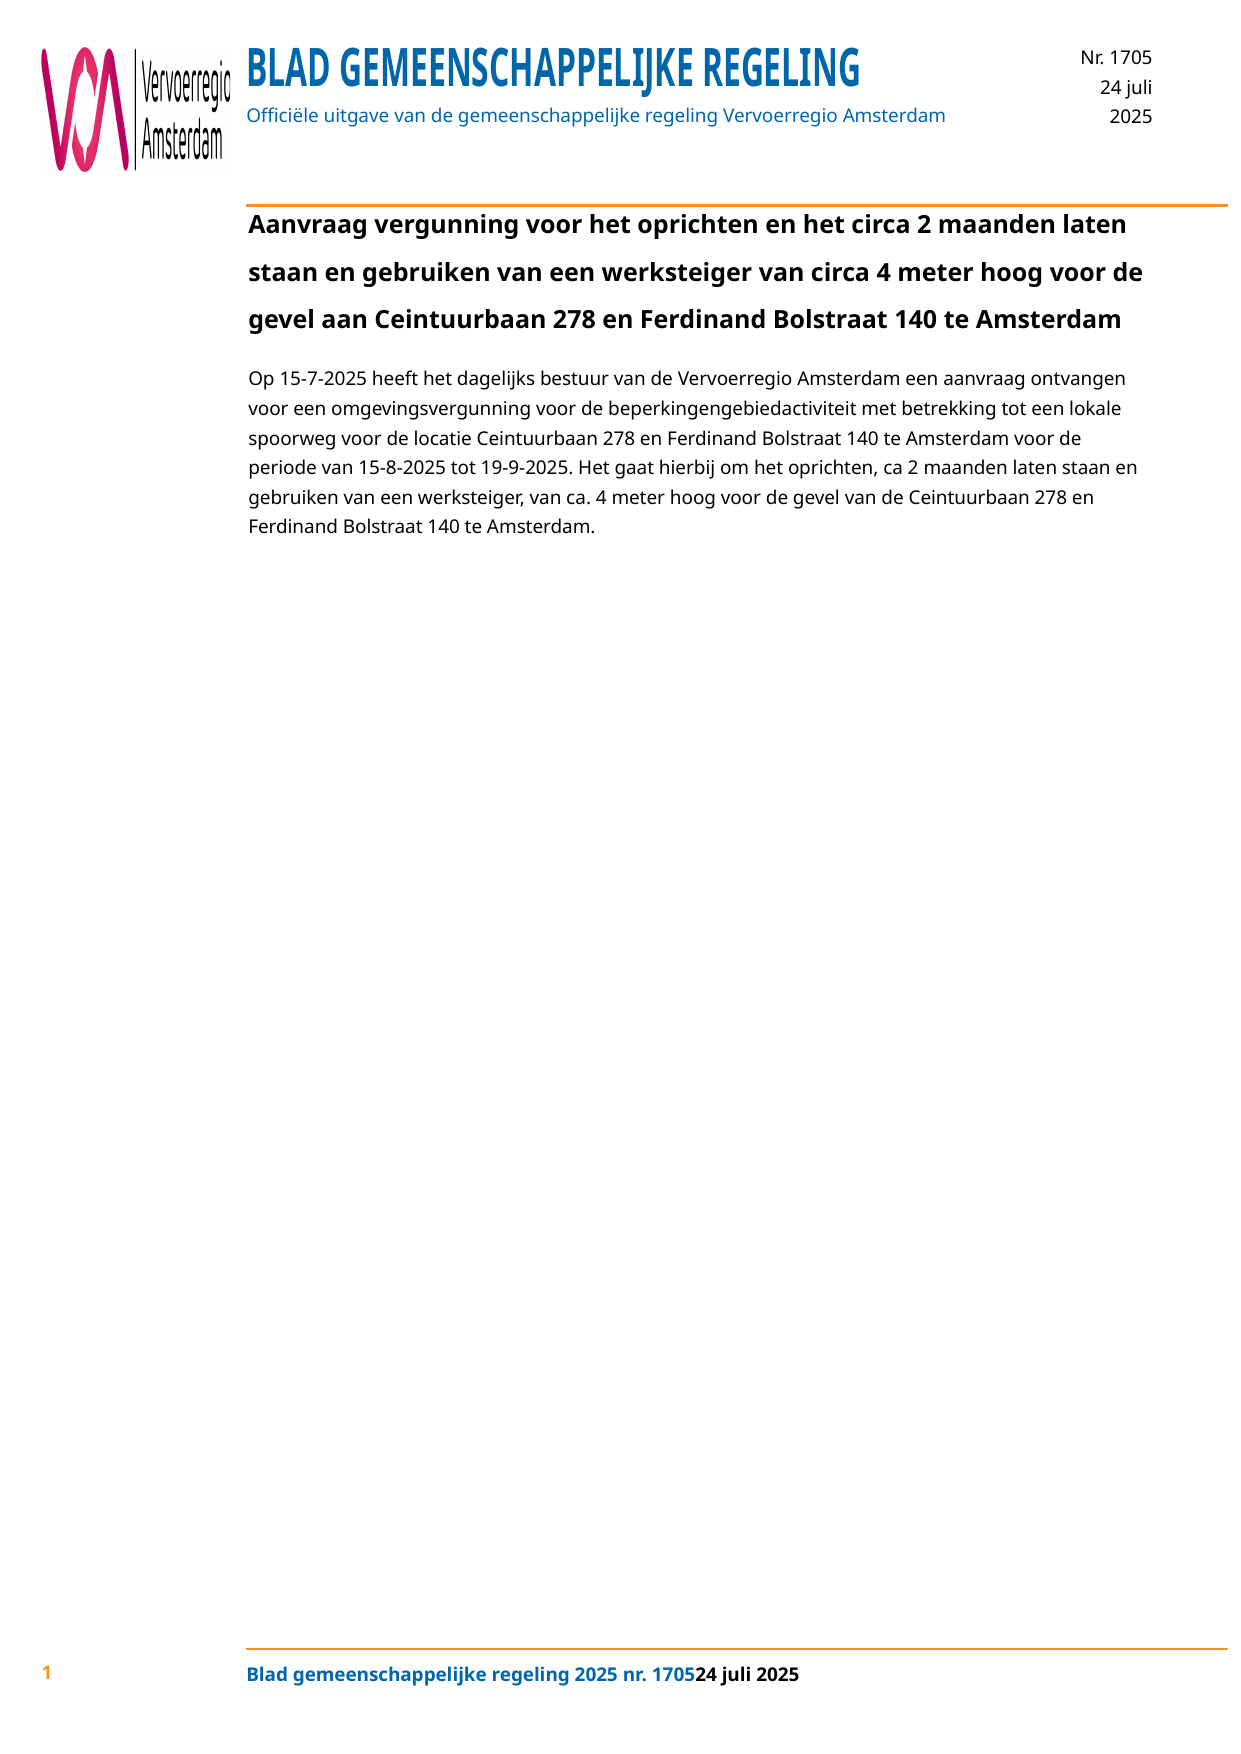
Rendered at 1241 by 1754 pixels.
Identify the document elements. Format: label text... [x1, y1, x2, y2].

picture [41, 47, 231, 172]
text Op 15-7-2025 heeft het dagelijks bestuur van de Vervoerregio Amsterdam een aanvraag ontvangen voor een omgevingsvergunning voor de beperkingengebiedactiviteit met betrekking tot een lokale spoorweg voor de locatie Ceintuurbaan 278 en Ferdinand Bolstraat 140 te Amsterdam voor de periode van 15-8-2025 tot 19-9-2025. Het gaat hierbij om het oprichten, ca 2 maanden laten staan en gebruiken van een werksteiger, van ca. 4 meter hoog voor de gevel van de Ceintuurbaan 278 en Ferdinand Bolstraat 140 te Amsterdam. [248, 366, 1152, 539]
text Aanvraag vergunning voor het oprichten en het circa 2 maanden laten staan en gebruiken van een werksteiger van circa 4 meter hoog voor de gevel aan Ceintuurbaan 278 en Ferdinand Bolstraat 140 te Amsterdam [248, 207, 1152, 336]
